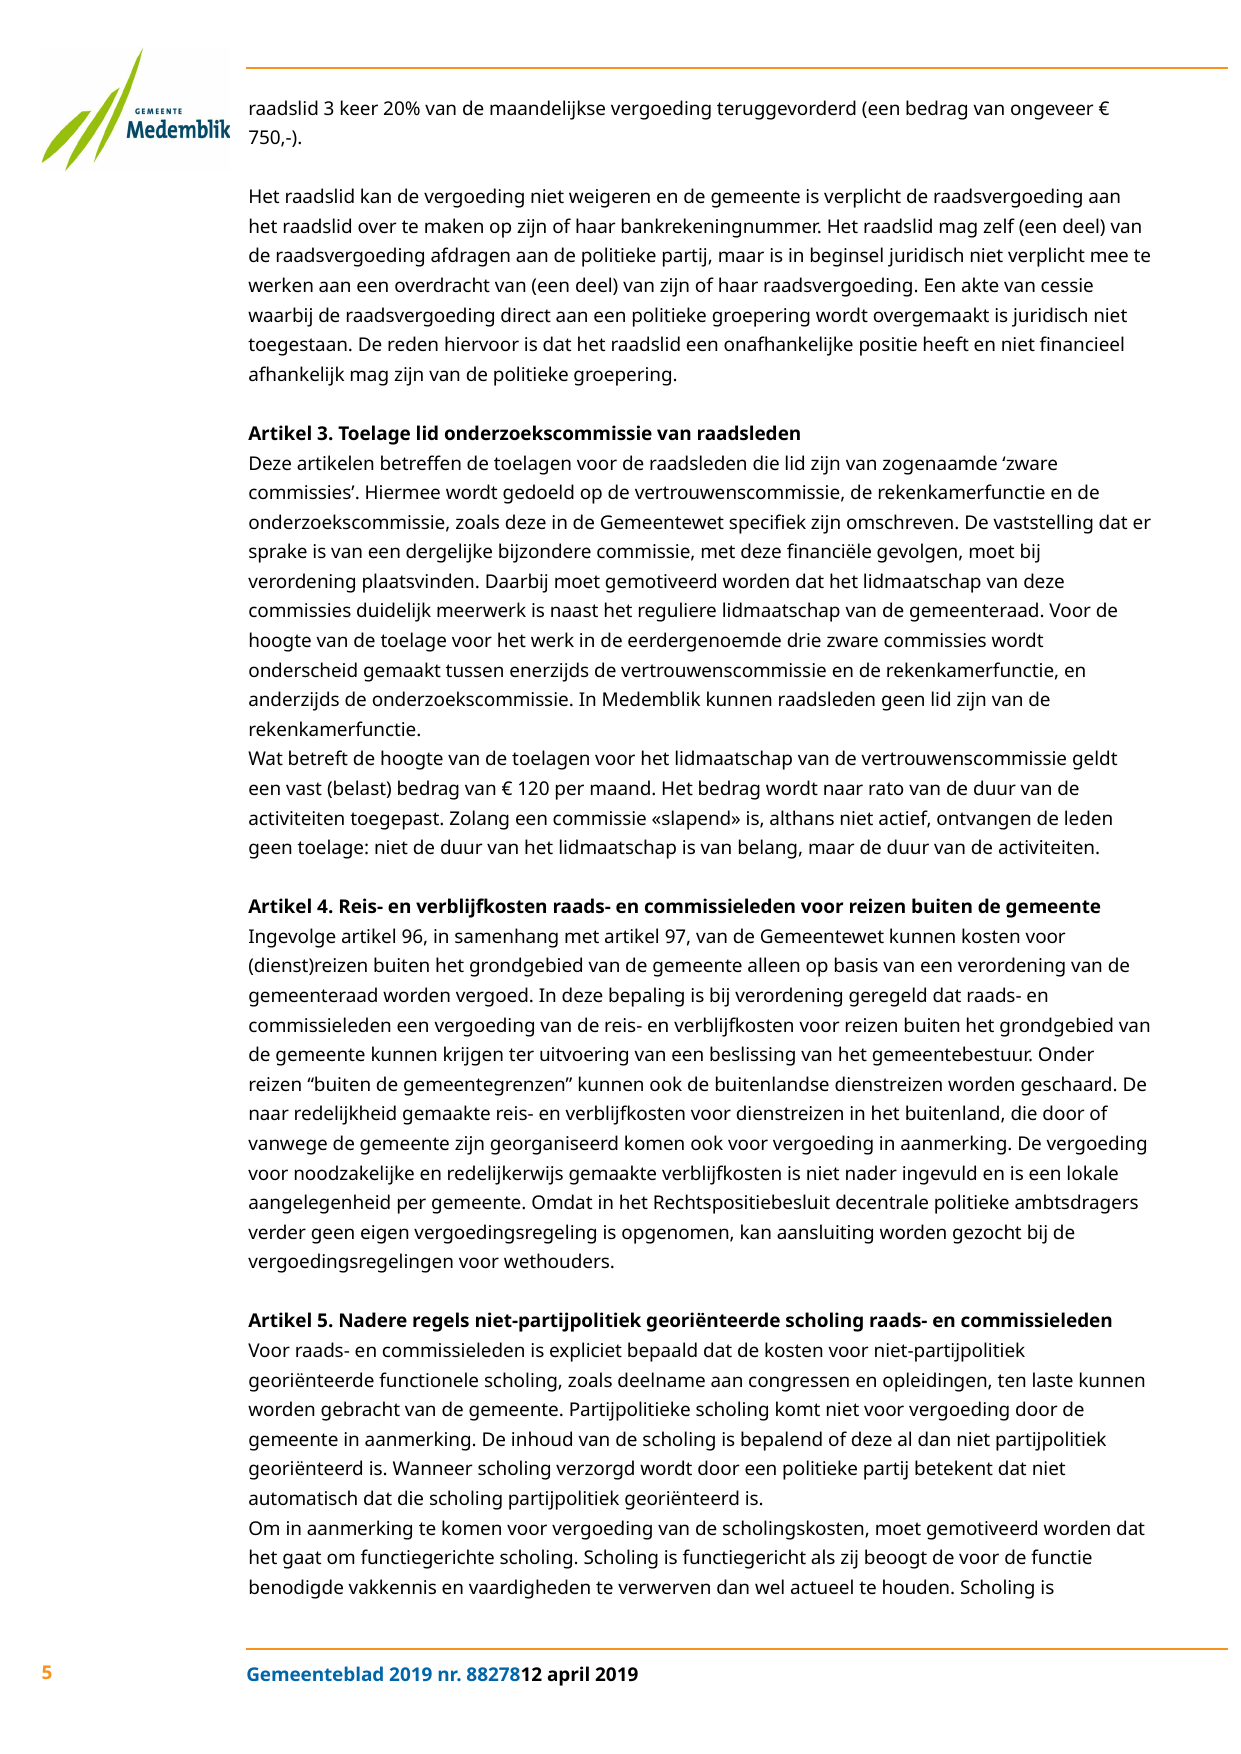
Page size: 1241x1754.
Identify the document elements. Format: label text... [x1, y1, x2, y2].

text Deze artikelen betreffen de toelagen voor de raadsleden die lid zijn van zogenaamde ‘zware commissies’. Hiermee wordt gedoeld op de vertrouwenscommissie, de rekenkamerfunctie en de onderzoekscommissie, zoals deze in de Gemeentewet specifiek zijn omschreven. De vaststelling dat er sprake is van een dergelijke bijzondere commissie, met deze financiële gevolgen, moet bij verordening plaatsvinden. Daarbij moet gemotiveerd worden dat het lidmaatschap van deze commissies duidelijk meerwerk is naast het reguliere lidmaatschap van de gemeenteraad. Voor de hoogte van de toelage voor het werk in de eerdergenoemde drie zware commissies wordt onderscheid gemaakt tussen enerzijds de vertrouwenscommissie en de rekenkamerfunctie, en anderzijds de onderzoekscommissie. In Medemblik kunnen raadsleden geen lid zijn van de rekenkamerfunctie. [248, 450, 1152, 742]
text Om in aanmerking te komen voor vergoeding van de scholingskosten, moet gemotiveerd worden dat het gaat om functiegerichte scholing. Scholing is functiegericht als zij beoogt de voor de functie benodigde vakkennis en vaardigheden te verwerven dan wel actueel te houden. Scholing is [248, 1515, 1152, 1600]
text Artikel 3. Toelage lid onderzoekscommissie van raadsleden [248, 420, 1152, 446]
text Ingevolge artikel 96, in samenhang met artikel 97, van de Gemeentewet kunnen kosten voor (dienst)reizen buiten het grondgebied van de gemeente alleen op basis van een verordening van de gemeenteraad worden vergoed. In deze bepaling is bij verordening geregeld dat raads- en commissieleden een vergoeding van de reis- en verblijfkosten voor reizen buiten het grondgebied van de gemeente kunnen krijgen ter uitvoering van een beslissing van het gemeentebestuur. Onder reizen “buiten de gemeentegrenzen” kunnen ook de buitenlandse dienstreizen worden geschaard. De naar redelijkheid gemaakte reis- en verblijfkosten voor dienstreizen in het buitenland, die door of vanwege de gemeente zijn georganiseerd komen ook voor vergoeding in aanmerking. De vergoeding voor noodzakelijke en redelijkerwijs gemaakte verblijfkosten is niet nader ingevuld en is een lokale aangelegenheid per gemeente. Omdat in het Rechtspositiebesluit decentrale politieke ambtsdragers verder geen eigen vergoedingsregeling is opgenomen, kan aansluiting worden gezocht bij de vergoedingsregelingen voor wethouders. [248, 923, 1152, 1274]
text Artikel 5. Nadere regels niet-partijpolitiek georiënteerde scholing raads- en commissieleden [248, 1308, 1152, 1333]
text Wat betreft de hoogte van de toelagen voor het lidmaatschap van de vertrouwenscommissie geldt een vast (belast) bedrag van € 120 per maand. Het bedrag wordt naar rato van de duur van de activiteiten toegepast. Zolang een commissie «slapend» is, althans niet actief, ontvangen de leden geen toelage: niet de duur van het lidmaatschap is van belang, maar de duur van de activiteiten. [248, 746, 1152, 860]
text Het raadslid kan de vergoeding niet weigeren en de gemeente is verplicht de raadsvergoeding aan het raadslid over te maken op zijn of haar bankrekeningnummer. Het raadslid mag zelf (een deel) van de raadsvergoeding afdragen aan de politieke partij, maar is in beginsel juridisch niet verplicht mee te werken aan een overdracht van (een deel) van zijn of haar raadsvergoeding. Een akte van cessie waarbij de raadsvergoeding direct aan een politieke groepering wordt overgemaakt is juridisch niet toegestaan. De reden hiervoor is dat het raadslid een onafhankelijke positie heeft en niet financieel afhankelijk mag zijn van de politieke groepering. [248, 183, 1152, 387]
text raadslid 3 keer 20% van de maandelijkse vergoeding teruggevorderd (een bedrag van ongeveer € 750,-). [248, 95, 1152, 150]
picture [41, 47, 231, 172]
text Voor raads- en commissieleden is expliciet bepaald dat de kosten voor niet-partijpolitiek georiënteerde functionele scholing, zoals deelname aan congressen en opleidingen, ten laste kunnen worden gebracht van de gemeente. Partijpolitieke scholing komt niet voor vergoeding door de gemeente in aanmerking. De inhoud van de scholing is bepalend of deze al dan niet partijpolitiek georiënteerd is. Wanneer scholing verzorgd wordt door een politieke partij betekent dat niet automatisch dat die scholing partijpolitiek georiënteerd is. [248, 1337, 1152, 1511]
text Artikel 4. Reis- en verblijfkosten raads- en commissieleden voor reizen buiten de gemeente [248, 893, 1152, 919]
